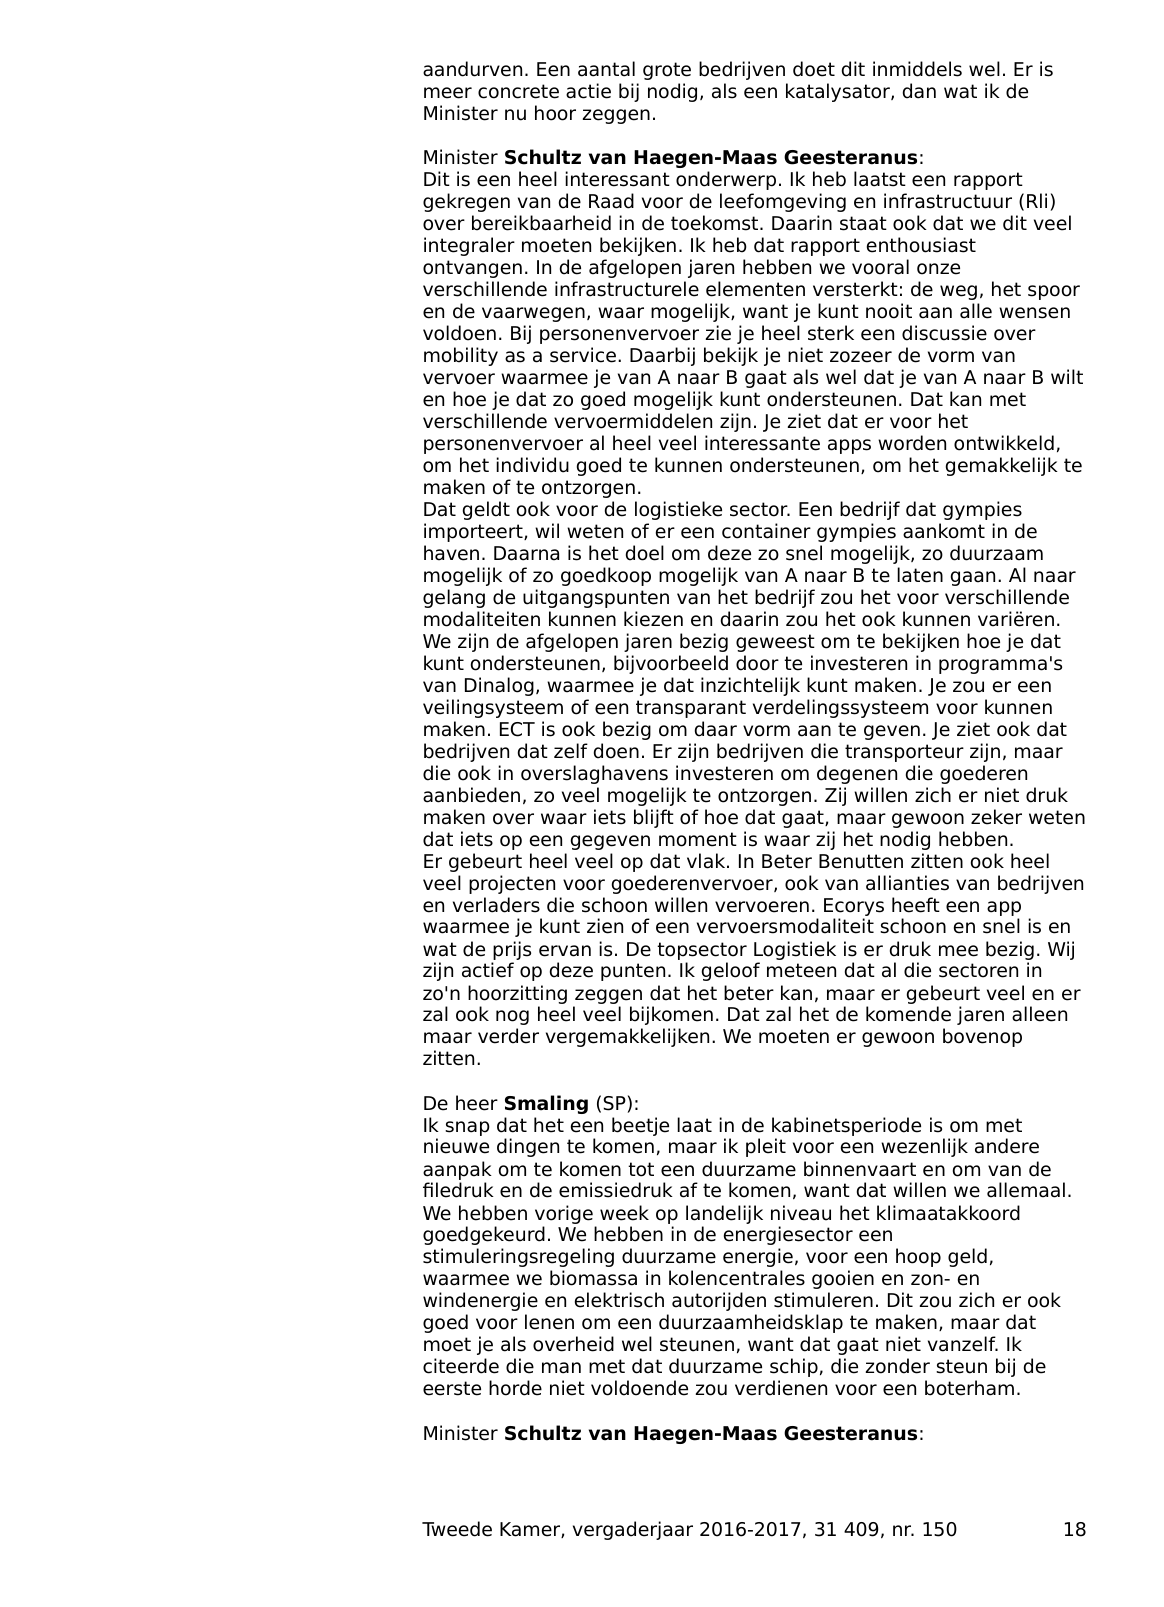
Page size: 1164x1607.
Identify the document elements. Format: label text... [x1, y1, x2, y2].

text Dat geldt ook voor de logistieke sector. Een bedrijf dat gympies importeert, wil weten of er een container gympies aankomt in de haven. Daarna is het doel om deze zo snel mogelijk, zo duurzaam mogelijk of zo goedkoop mogelijk van A naar B te laten gaan. Al naar gelang de uitgangspunten van het bedrijf zou het voor verschillende modaliteiten kunnen kiezen en daarin zou het ook kunnen variëren. [422, 499, 1087, 631]
text Er gebeurt heel veel op dat vlak. In Beter Benutten zitten ook heel veel projecten voor goederenvervoer, ook van allianties van bedrijven en verladers die schoon willen vervoeren. Ecorys heeft een app waarmee je kunt zien of een vervoersmodaliteit schoon en snel is en wat de prijs ervan is. De topsector Logistiek is er druk mee bezig. Wij zijn actief op deze punten. Ik geloof meteen dat al die sectoren in zo'n hoorzitting zeggen dat het beter kan, maar er gebeurt veel en er zal ook nog heel veel bijkomen. Dat zal het de komende jaren alleen maar verder vergemakkelijken. We moeten er gewoon bovenop zitten. [422, 851, 1087, 1070]
text We zijn de afgelopen jaren bezig geweest om te bekijken hoe je dat kunt ondersteunen, bijvoorbeeld door te investeren in programma's van Dinalog, waarmee je dat inzichtelijk kunt maken. Je zou er een veilingsysteem of een transparant verdelingssysteem voor kunnen maken. ECT is ook bezig om daar vorm aan te geven. Je ziet ook dat bedrijven dat zelf doen. Er zijn bedrijven die transporteur zijn, maar die ook in overslaghavens investeren om degenen die goederen aanbieden, zo veel mogelijk te ontzorgen. Zij willen zich er niet druk maken over waar iets blijft of hoe dat gaat, maar gewoon zeker weten dat iets op een gegeven moment is waar zij het nodig hebben. [422, 631, 1087, 851]
text Minister Schultz van Haegen-Maas Geesteranus: [422, 147, 1087, 169]
text Ik snap dat het een beetje laat in de kabinetsperiode is om met nieuwe dingen te komen, maar ik pleit voor een wezenlijk andere aanpak om te komen tot een duurzame binnenvaart en om van de filedruk en de emissiedruk af te komen, want dat willen we allemaal. We hebben vorige week op landelijk niveau het klimaatakkoord goedgekeurd. We hebben in de energiesector een stimuleringsregeling duurzame energie, voor een hoop geld, waarmee we biomassa in kolencentrales gooien en zon- en windenergie en elektrisch autorijden stimuleren. Dit zou zich er ook goed voor lenen om een duurzaamheidsklap te maken, maar dat moet je als overheid wel steunen, want dat gaat niet vanzelf. Ik citeerde die man met dat duurzame schip, die zonder steun bij de eerste horde niet voldoende zou verdienen voor een boterham. [422, 1114, 1087, 1400]
text De heer Smaling (SP): [422, 1092, 1087, 1114]
text Minister Schultz van Haegen-Maas Geesteranus: [422, 1422, 1087, 1444]
text Dit is een heel interessant onderwerp. Ik heb laatst een rapport gekregen van de Raad voor de leefomgeving en infrastructuur (Rli) over bereikbaarheid in de toekomst. Daarin staat ook dat we dit veel integraler moeten bekijken. Ik heb dat rapport enthousiast ontvangen. In de afgelopen jaren hebben we vooral onze verschillende infrastructurele elementen versterkt: de weg, het spoor en de vaarwegen, waar mogelijk, want je kunt nooit aan alle wensen voldoen. Bij personenvervoer zie je heel sterk een discussie over mobility as a service. Daarbij bekijk je niet zozeer de vorm van vervoer waarmee je van A naar B gaat als wel dat je van A naar B wilt en hoe je dat zo goed mogelijk kunt ondersteunen. Dat kan met verschillende vervoermiddelen zijn. Je ziet dat er voor het personenvervoer al heel veel interessante apps worden ontwikkeld, om het individu goed te kunnen ondersteunen, om het gemakkelijk te maken of te ontzorgen. [422, 169, 1087, 499]
text aandurven. Een aantal grote bedrijven doet dit inmiddels wel. Er is meer concrete actie bij nodig, als een katalysator, dan wat ik de Minister nu hoor zeggen. [422, 59, 1087, 125]
